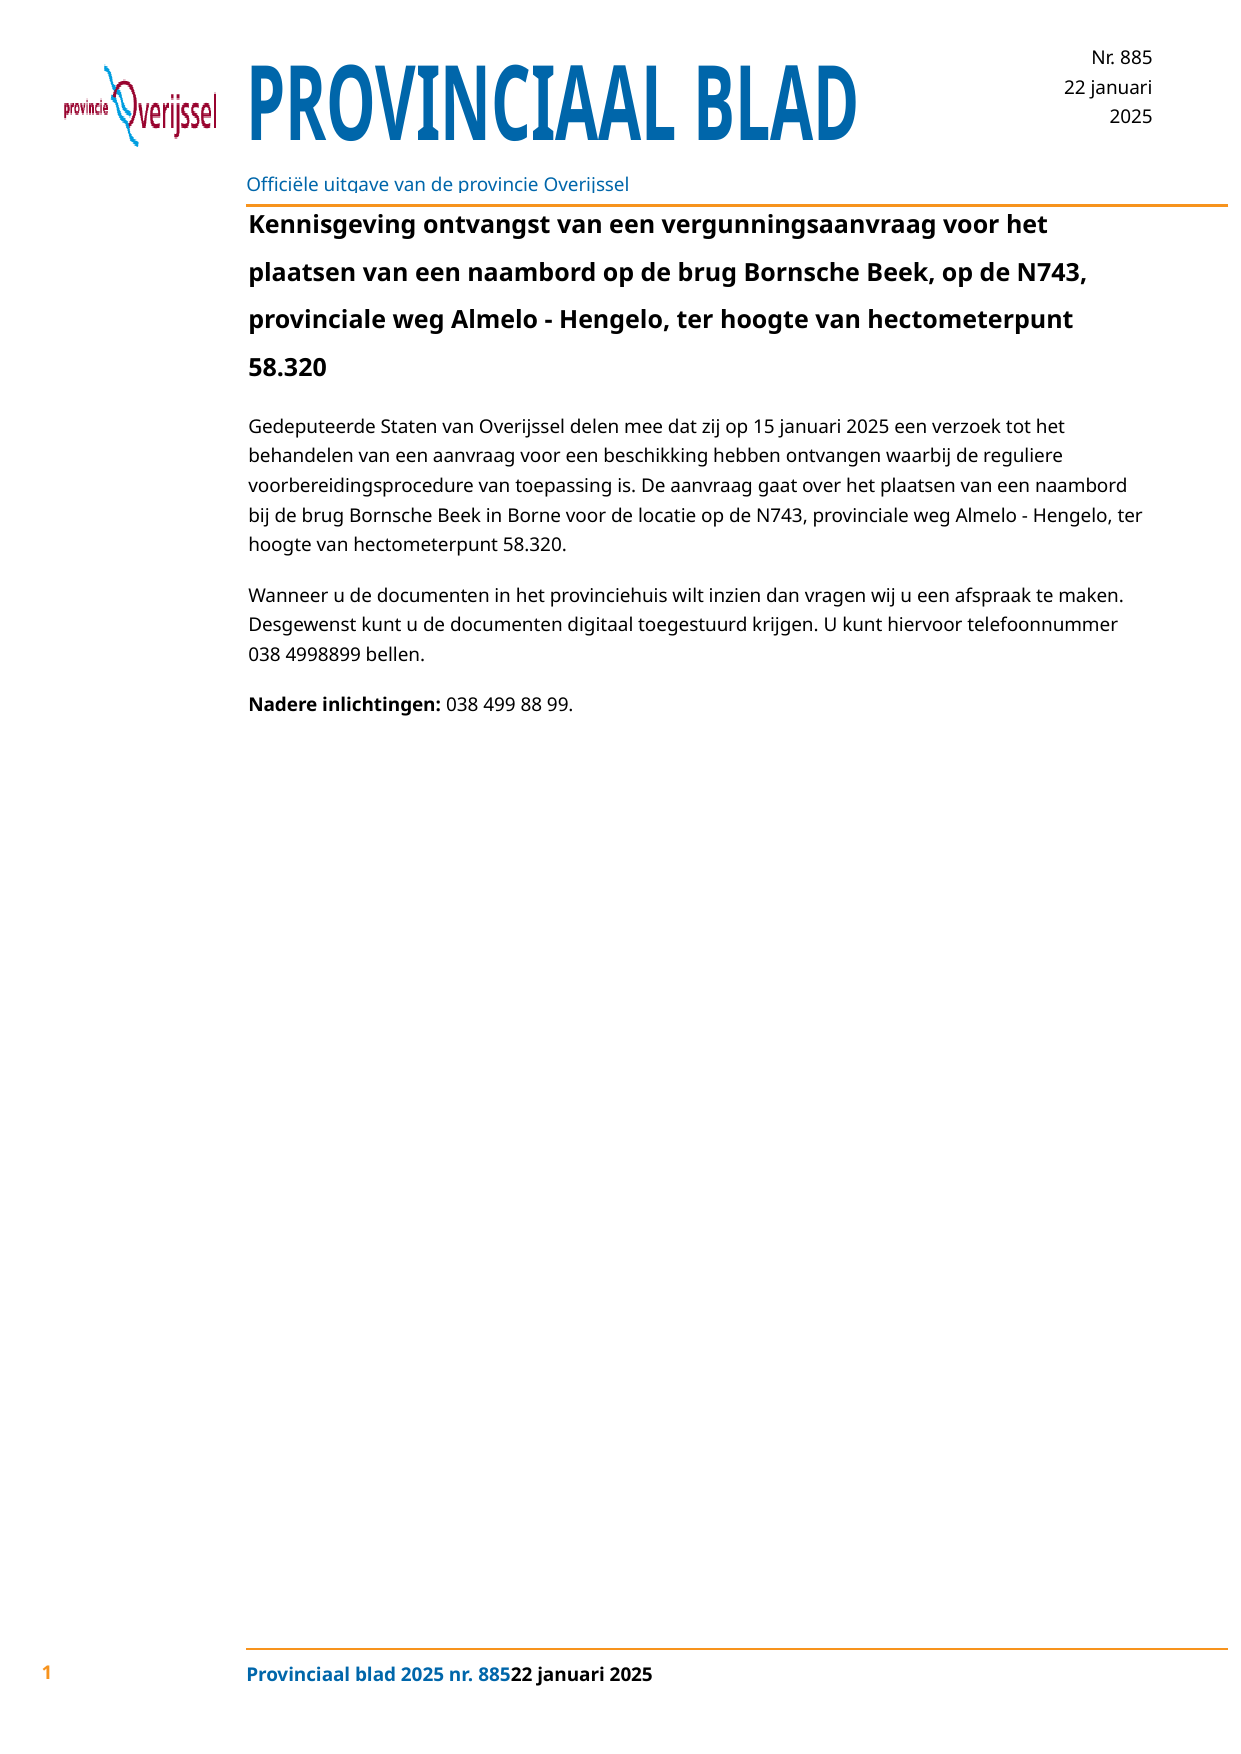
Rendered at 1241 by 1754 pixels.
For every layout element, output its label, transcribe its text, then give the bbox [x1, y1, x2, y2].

picture [41, 47, 231, 172]
text Wanneer u de documenten in het provinciehuis wilt inzien dan vragen wij u een afspraak te maken. Desgewenst kunt u de documenten digitaal toegestuurd krijgen. U kunt hiervoor telefoonnummer 038 4998899 bellen. [248, 582, 1152, 667]
text Nadere inlichtingen: 038 499 88 99. [248, 691, 1152, 717]
text Kennisgeving ontvangst van een vergunningsaanvraag voor het plaatsen van een naambord op de brug Bornsche Beek, op de N743, provinciale weg Almelo - Hengelo, ter hoogte van hectometerpunt 58.320 [248, 207, 1152, 384]
text Gedeputeerde Staten van Overijssel delen mee dat zij op 15 januari 2025 een verzoek tot het behandelen van een aanvraag voor een beschikking hebben ontvangen waarbij de reguliere voorbereidingsprocedure van toepassing is. De aanvraag gaat over het plaatsen van een naambord bij de brug Bornsche Beek in Borne voor de locatie op de N743, provinciale weg Almelo - Hengelo, ter hoogte van hectometerpunt 58.320. [248, 413, 1152, 557]
